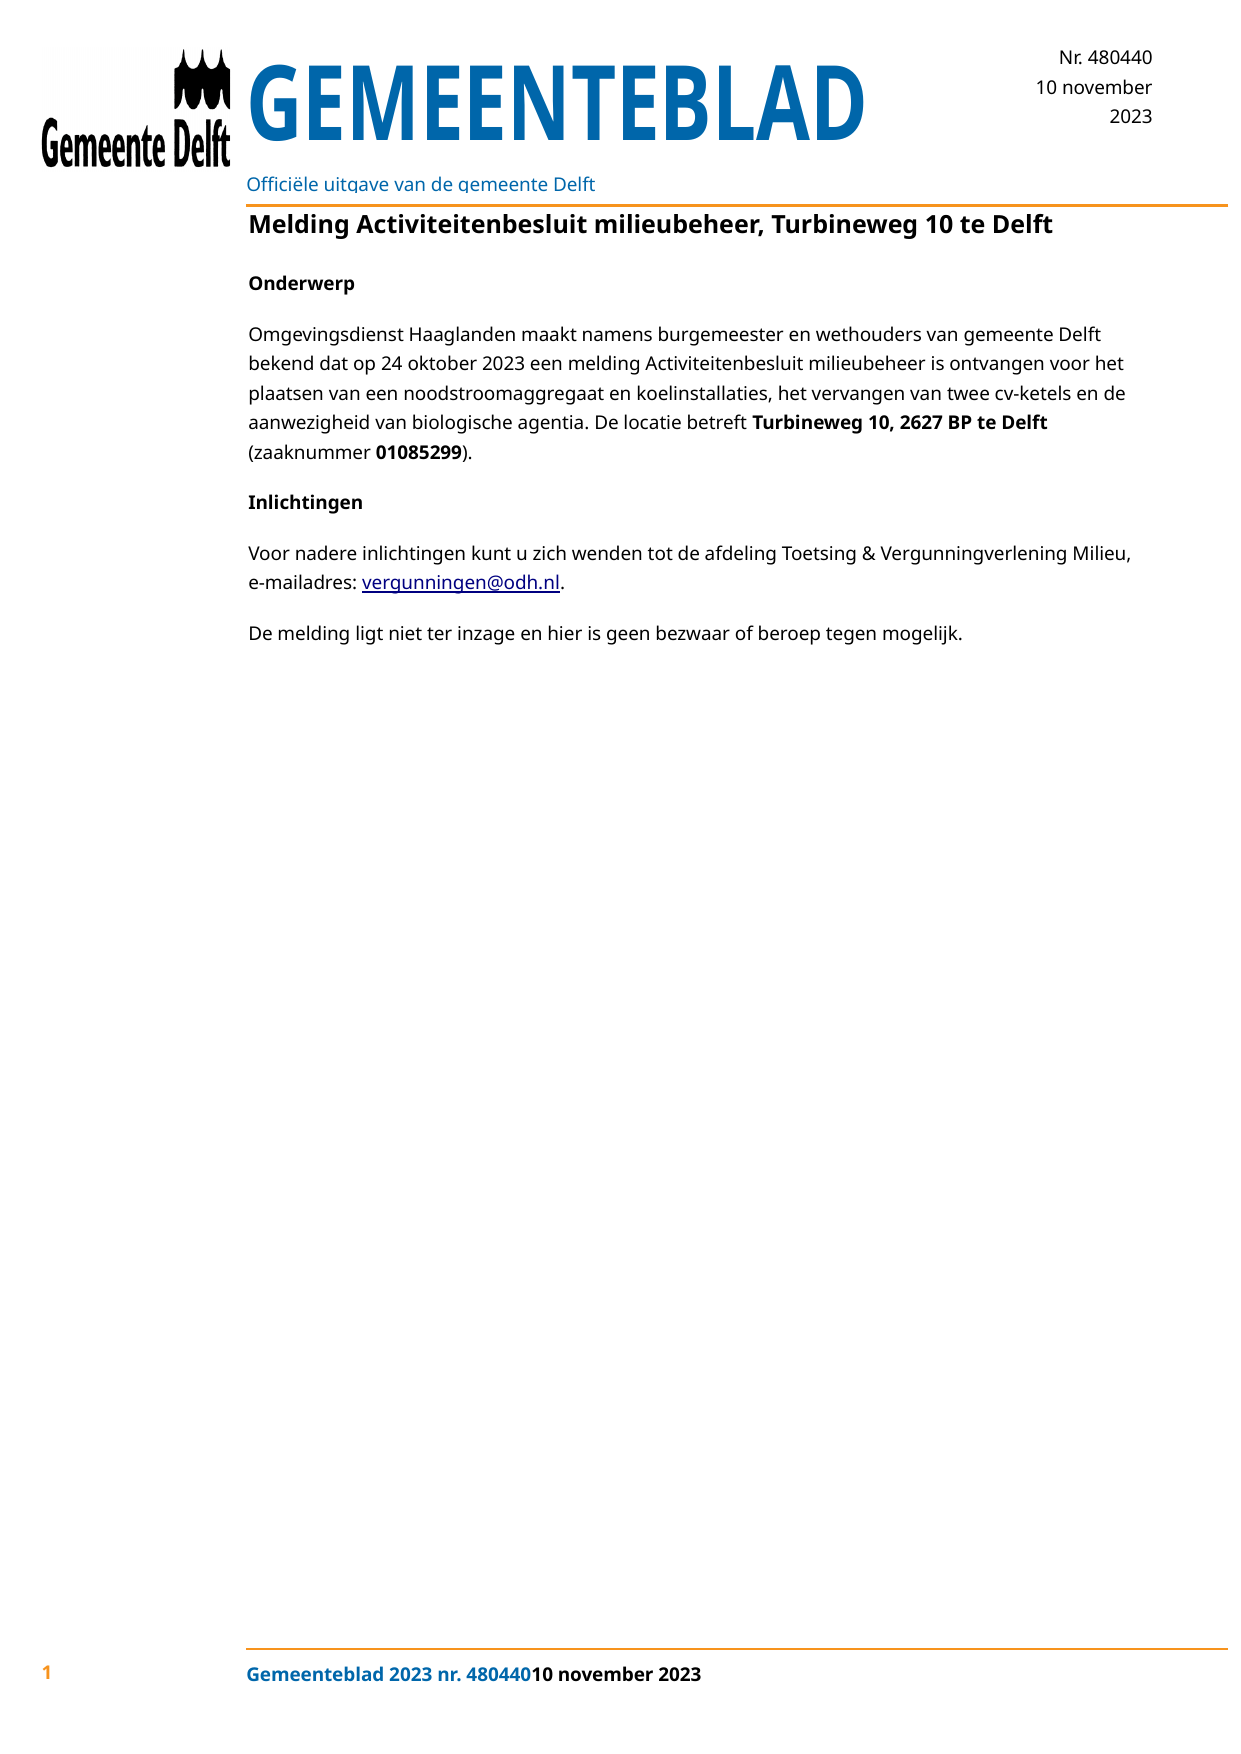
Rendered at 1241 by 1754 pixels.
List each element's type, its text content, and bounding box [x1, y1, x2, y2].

text Melding Activiteitenbesluit milieubeheer, Turbineweg 10 te Delft [248, 207, 1152, 241]
picture [41, 47, 231, 172]
text Voor nadere inlichtingen kunt u zich wenden tot de afdeling Toetsing & Vergunningverlening Milieu, e-mailadres: vergunningen@odh.nl. [248, 540, 1152, 595]
text De melding ligt niet ter inzage en hier is geen bezwaar of beroep tegen mogelijk. [248, 620, 1152, 646]
text Onderwerp [248, 270, 1152, 296]
text Omgevingsdienst Haaglanden maakt namens burgemeester en wethouders van gemeente Delft bekend dat op 24 oktober 2023 een melding Activiteitenbesluit milieubeheer is ontvangen voor het plaatsen van een noodstroomaggregaat en koelinstallaties, het vervangen van twee cv-ketels en de aanwezigheid van biologische agentia. De locatie betreft Turbineweg 10, 2627 BP te Delft (zaaknummer 01085299). [248, 321, 1152, 465]
text Inlichtingen [248, 489, 1152, 515]
